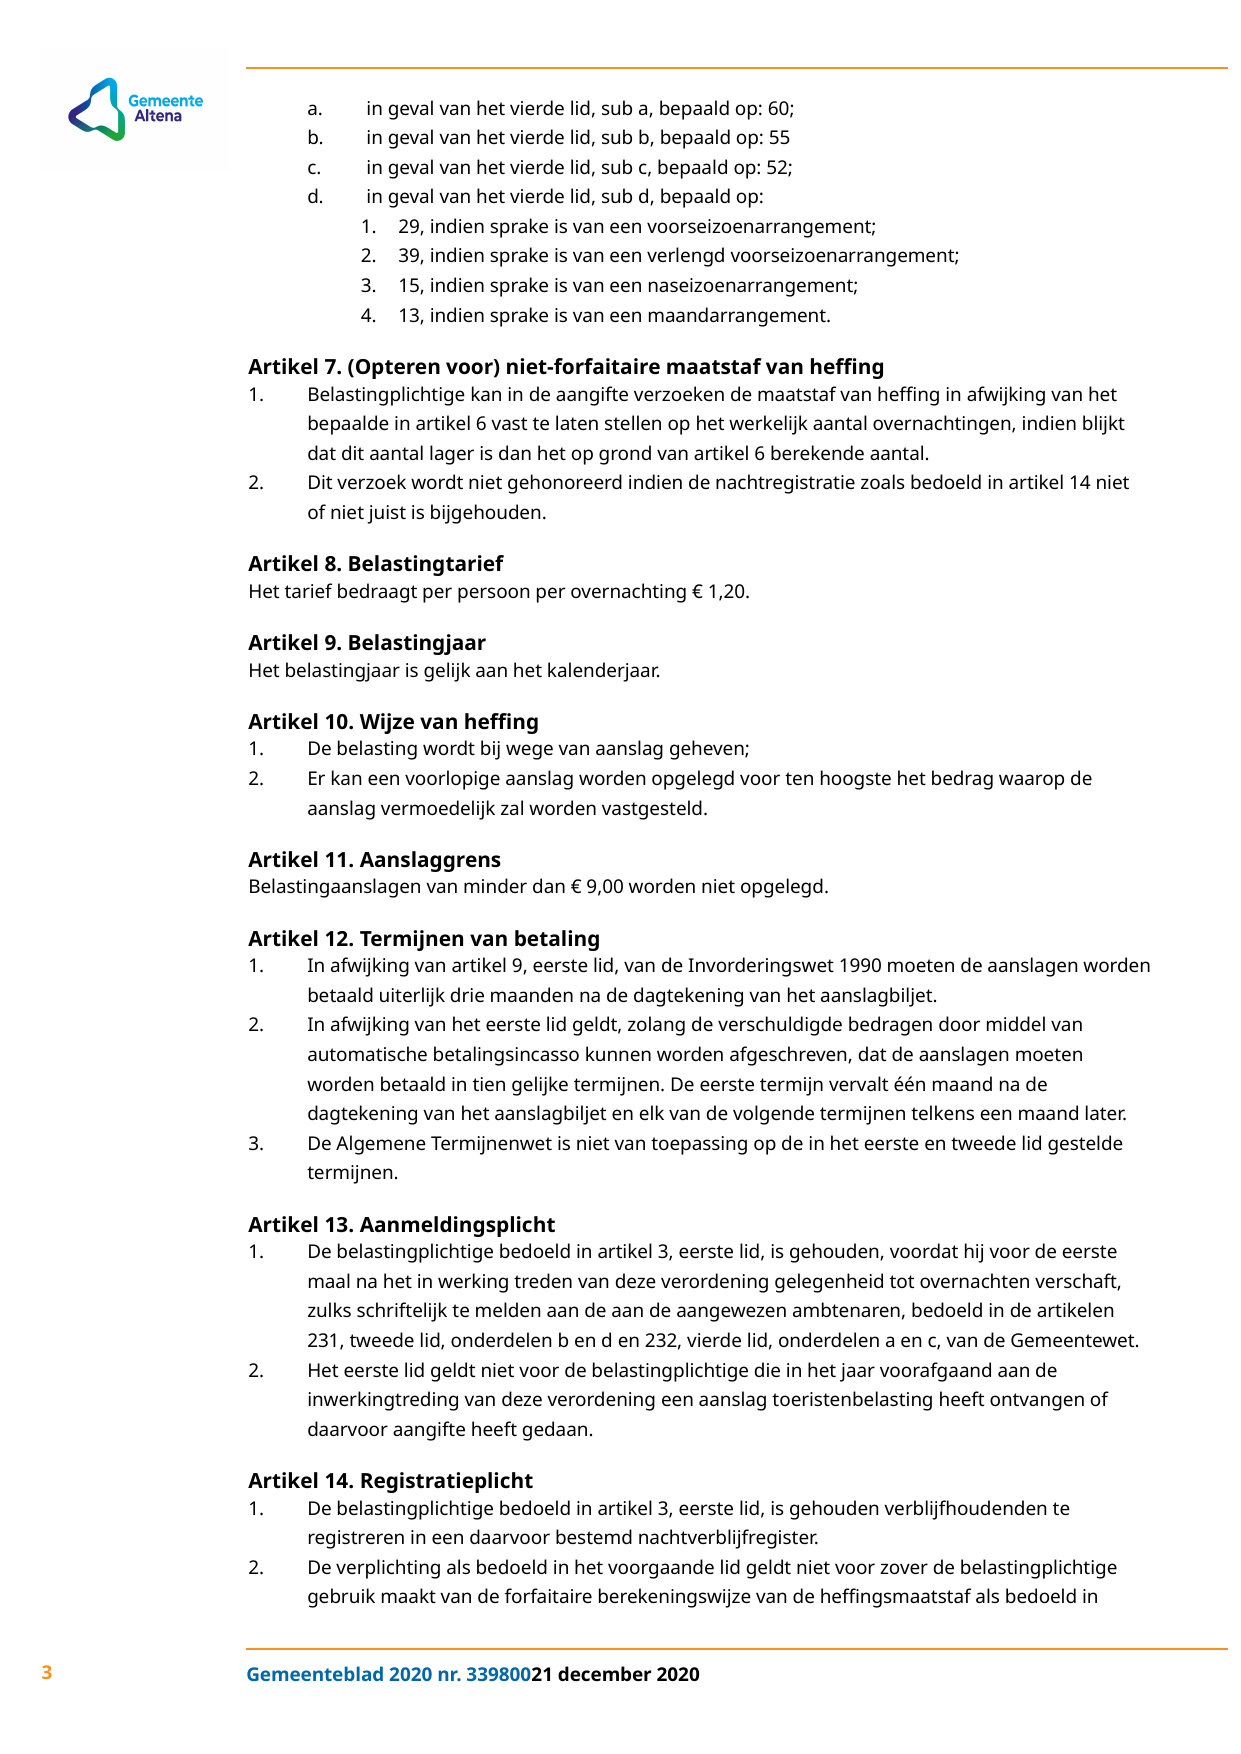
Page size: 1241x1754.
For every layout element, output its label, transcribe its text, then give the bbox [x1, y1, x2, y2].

list Er kan een voorlopige aanslag worden opgelegd voor ten hoogste het bedrag waarop de aanslag vermoedelijk zal worden vastgesteld. [248, 765, 1152, 821]
list 13, indien sprake is van een maandarrangement. [361, 302, 1152, 328]
list 15, indien sprake is van een naseizoenarrangement; [361, 272, 1152, 298]
list in geval van het vierde lid, sub d, bepaald op: [307, 183, 1152, 209]
text Belastingaanslagen van minder dan € 9,00 worden niet opgelegd. [248, 874, 1152, 899]
list 29, indien sprake is van een voorseizoenarrangement; [361, 213, 1152, 239]
text Artikel 12. Termijnen van betaling [248, 924, 1152, 952]
list 39, indien sprake is van een verlengd voorseizoenarrangement; [361, 243, 1152, 268]
list De verplichting als bedoeld in het voorgaande lid geldt niet voor zover de belastingplichtige gebruik maakt van de forfaitaire berekeningswijze van de heffingsmaatstaf als bedoeld in [248, 1554, 1152, 1609]
list In afwijking van het eerste lid geldt, zolang de verschuldigde bedragen door middel van automatische betalingsincasso kunnen worden afgeschreven, dat de aanslagen moeten worden betaald in tien gelijke termijnen. De eerste termijn vervalt één maand na de dagtekening van het aanslagbiljet en elk van de volgende termijnen telkens een maand later. [248, 1012, 1152, 1126]
list in geval van het vierde lid, sub b, bepaald op: 55 [307, 124, 1152, 150]
text Artikel 8. Belastingtarief [248, 549, 1152, 578]
list in geval van het vierde lid, sub a, bepaald op: 60; [307, 95, 1152, 121]
text Artikel 14. Registratieplicht [248, 1466, 1152, 1495]
text Artikel 13. Aanmeldingsplicht [248, 1210, 1152, 1238]
list De belasting wordt bij wege van aanslag geheven; [248, 736, 1152, 761]
text Het tarief bedraagt per persoon per overnachting € 1,20. [248, 578, 1152, 604]
text Artikel 7. (Opteren voor) niet-forfaitaire maatstaf van heffing [248, 352, 1152, 381]
list Dit verzoek wordt niet gehonoreerd indien de nachtregistratie zoals bedoeld in artikel 14 niet of niet juist is bijgehouden. [248, 469, 1152, 525]
text Het belastingjaar is gelijk aan het kalenderjaar. [248, 657, 1152, 682]
list De Algemene Termijnenwet is niet van toepassing op de in het eerste en tweede lid gestelde termijnen. [248, 1130, 1152, 1185]
list Belastingplichtige kan in de aangifte verzoeken de maatstaf van heffing in afwijking van het bepaalde in artikel 6 vast te laten stellen op het werkelijk aantal overnachtingen, indien blijkt dat dit aantal lager is dan het op grond van artikel 6 berekende aantal. [248, 381, 1152, 466]
list De belastingplichtige bedoeld in artikel 3, eerste lid, is gehouden, voordat hij voor de eerste maal na het in werking treden van deze verordening gelegenheid tot overnachten verschaft, zulks schriftelijk te melden aan de aan de aangewezen ambtenaren, bedoeld in de artikelen 231, tweede lid, onderdelen b en d en 232, vierde lid, onderdelen a en c, van de Gemeentewet. [248, 1238, 1152, 1353]
list in geval van het vierde lid, sub c, bepaald op: 52; [307, 154, 1152, 180]
picture [41, 47, 231, 172]
list De belastingplichtige bedoeld in artikel 3, eerste lid, is gehouden verblijfhoudenden te registreren in een daarvoor bestemd nachtverblijfregister. [248, 1495, 1152, 1550]
list In afwijking van artikel 9, eerste lid, van de Invorderingswet 1990 moeten de aanslagen worden betaald uiterlijk drie maanden na de dagtekening van het aanslagbiljet. [248, 952, 1152, 1008]
list Het eerste lid geldt niet voor de belastingplichtige die in het jaar voorafgaand aan de inwerkingtreding van deze verordening een aanslag toeristenbelasting heeft ontvangen of daarvoor aangifte heeft gedaan. [248, 1357, 1152, 1442]
text Artikel 10. Wijze van heffing [248, 707, 1152, 736]
text Artikel 11. Aanslaggrens [248, 845, 1152, 874]
text Artikel 9. Belastingjaar [248, 628, 1152, 657]
